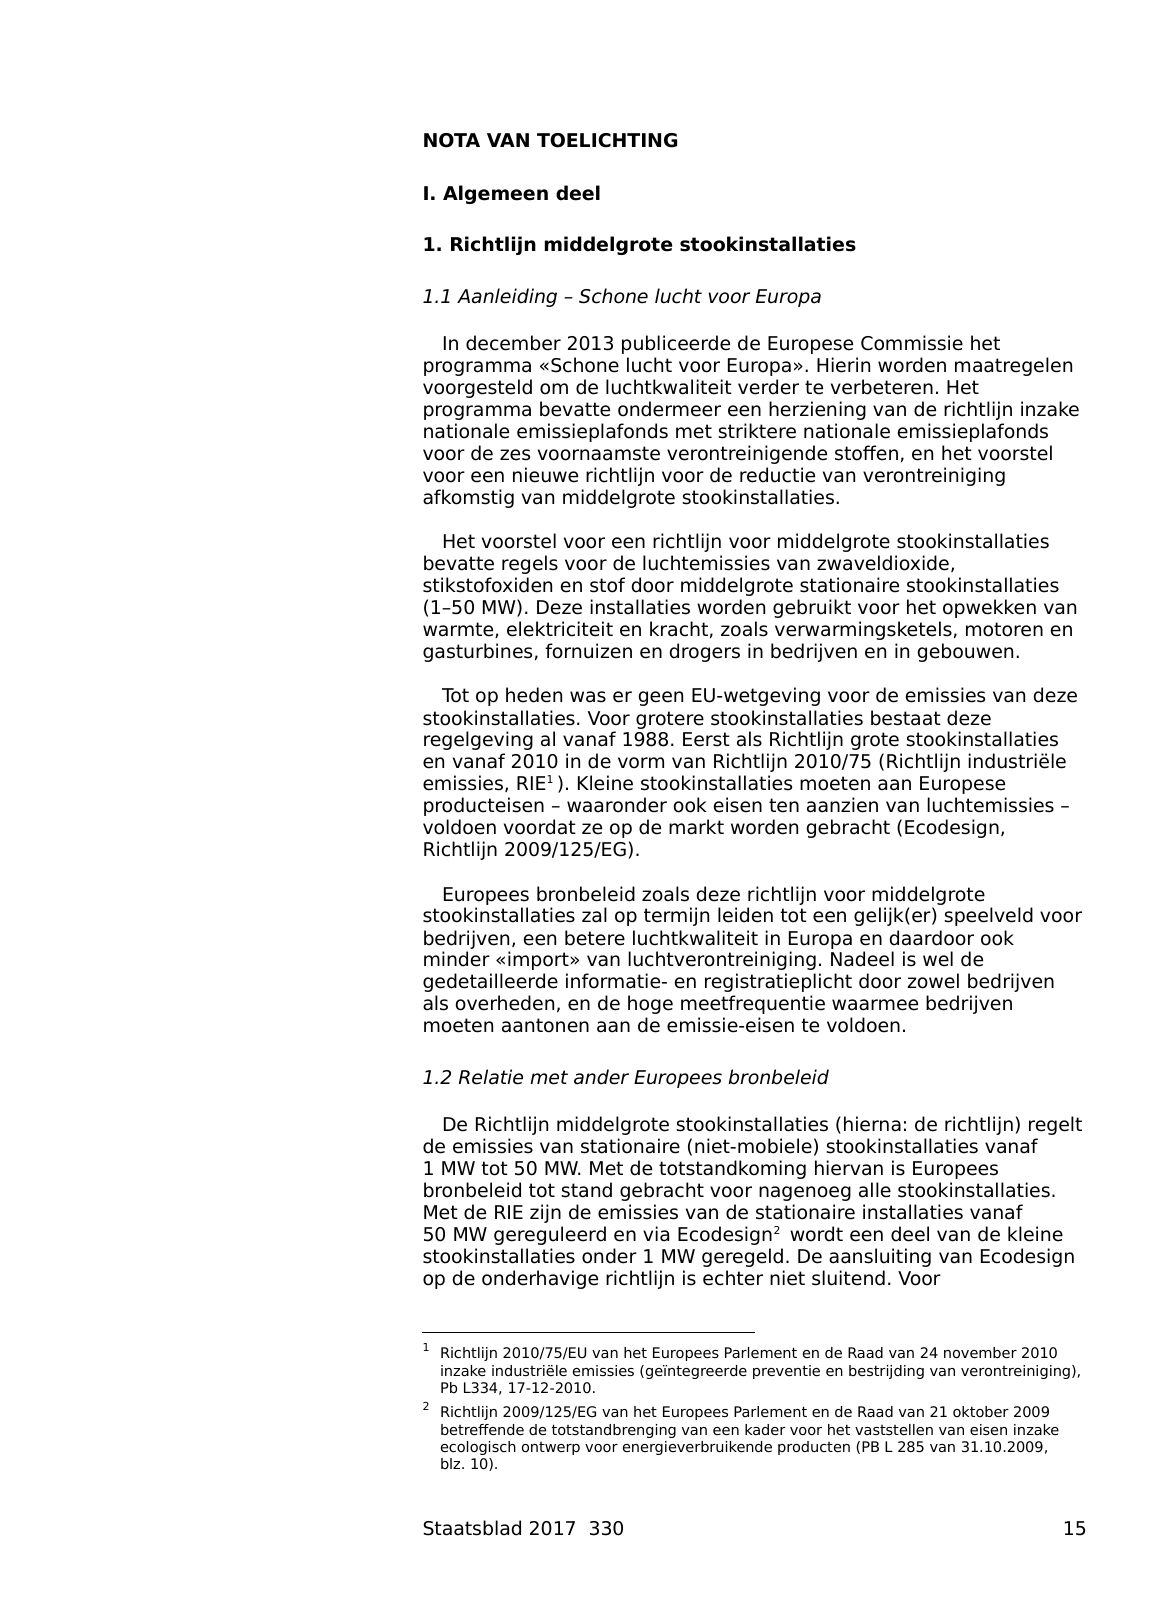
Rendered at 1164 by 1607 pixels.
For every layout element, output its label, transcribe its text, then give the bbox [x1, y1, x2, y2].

subtitle I. Algemeen deel [422, 182, 1087, 204]
text Richtlijn 2010/75/EU van het Europees Parlement en de Raad van 24 november 2010 inzake industriële emissies (geïntegreerde preventie en bestrijding van verontreiniging), Pb L334, 17-12-2010. [422, 1341, 1087, 1397]
text Tot op heden was er geen EU-wetgeving voor de emissies van deze stookinstallaties. Voor grotere stookinstallaties bestaat deze regelgeving al vanaf 1988. Eerst als Richtlijn grote stookinstallaties en vanaf 2010 in de vorm van Richtlijn 2010/75 (Richtlijn industriële emissies, RIE). Kleine stookinstallaties moeten aan Europese producteisen – waaronder ook eisen ten aanzien van luchtemissies – voldoen voordat ze op de markt worden gebracht (Ecodesign, Richtlijn 2009/125/EG). [422, 685, 1087, 861]
subtitle NOTA VAN TOELICHTING [422, 130, 1087, 152]
text In december 2013 publiceerde de Europese Commissie het programma «Schone lucht voor Europa». Hierin worden maatregelen voorgesteld om de luchtkwaliteit verder te verbeteren. Het programma bevatte ondermeer een herziening van de richtlijn inzake nationale emissieplafonds met striktere nationale emissieplafonds voor de zes voornaamste verontreinigende stoffen, en het voorstel voor een nieuwe richtlijn voor de reductie van verontreiniging afkomstig van middelgrote stookinstallaties. [422, 333, 1087, 509]
text Europees bronbeleid zoals deze richtlijn voor middelgrote stookinstallaties zal op termijn leiden tot een gelijk(er) speelveld voor bedrijven, een betere luchtkwaliteit in Europa en daardoor ook minder «import» van luchtverontreiniging. Nadeel is wel de gedetailleerde informatie- en registratieplicht door zowel bedrijven als overheden, en de hoge meetfrequentie waarmee bedrijven moeten aantonen aan de emissie-eisen te voldoen. [422, 883, 1087, 1037]
text De Richtlijn middelgrote stookinstallaties (hierna: de richtlijn) regelt de emissies van stationaire (niet-mobiele) stookinstallaties vanaf 1 MW tot 50 MW. Met de totstandkoming hiervan is Europees bronbeleid tot stand gebracht voor nagenoeg alle stookinstallaties. Met de RIE zijn de emissies van de stationaire installaties vanaf 50 MW gereguleerd en via Ecodesign wordt een deel van de kleine stookinstallaties onder 1 MW geregeld. De aansluiting van Ecodesign op de onderhavige richtlijn is echter niet sluitend. Voor [422, 1114, 1087, 1290]
subtitle 1. Richtlijn middelgrote stookinstallaties [422, 234, 1087, 256]
subtitle 1.2 Relatie met ander Europees bronbeleid [422, 1067, 1087, 1089]
text Richtlijn 2009/125/EG van het Europees Parlement en de Raad van 21 oktober 2009 betreffende de totstandbrenging van een kader voor het vaststellen van eisen inzake ecologisch ontwerp voor energieverbruikende producten (PB L 285 van 31.10.2009, blz. 10). [422, 1400, 1087, 1473]
subtitle 1.1 Aanleiding – Schone lucht voor Europa [422, 286, 1087, 308]
text Het voorstel voor een richtlijn voor middelgrote stookinstallaties bevatte regels voor de luchtemissies van zwaveldioxide, stikstofoxiden en stof door middelgrote stationaire stookinstallaties (1–50 MW). Deze installaties worden gebruikt voor het opwekken van warmte, elektriciteit en kracht, zoals verwarmingsketels, motoren en gasturbines, fornuizen en drogers in bedrijven en in gebouwen. [422, 531, 1087, 663]
